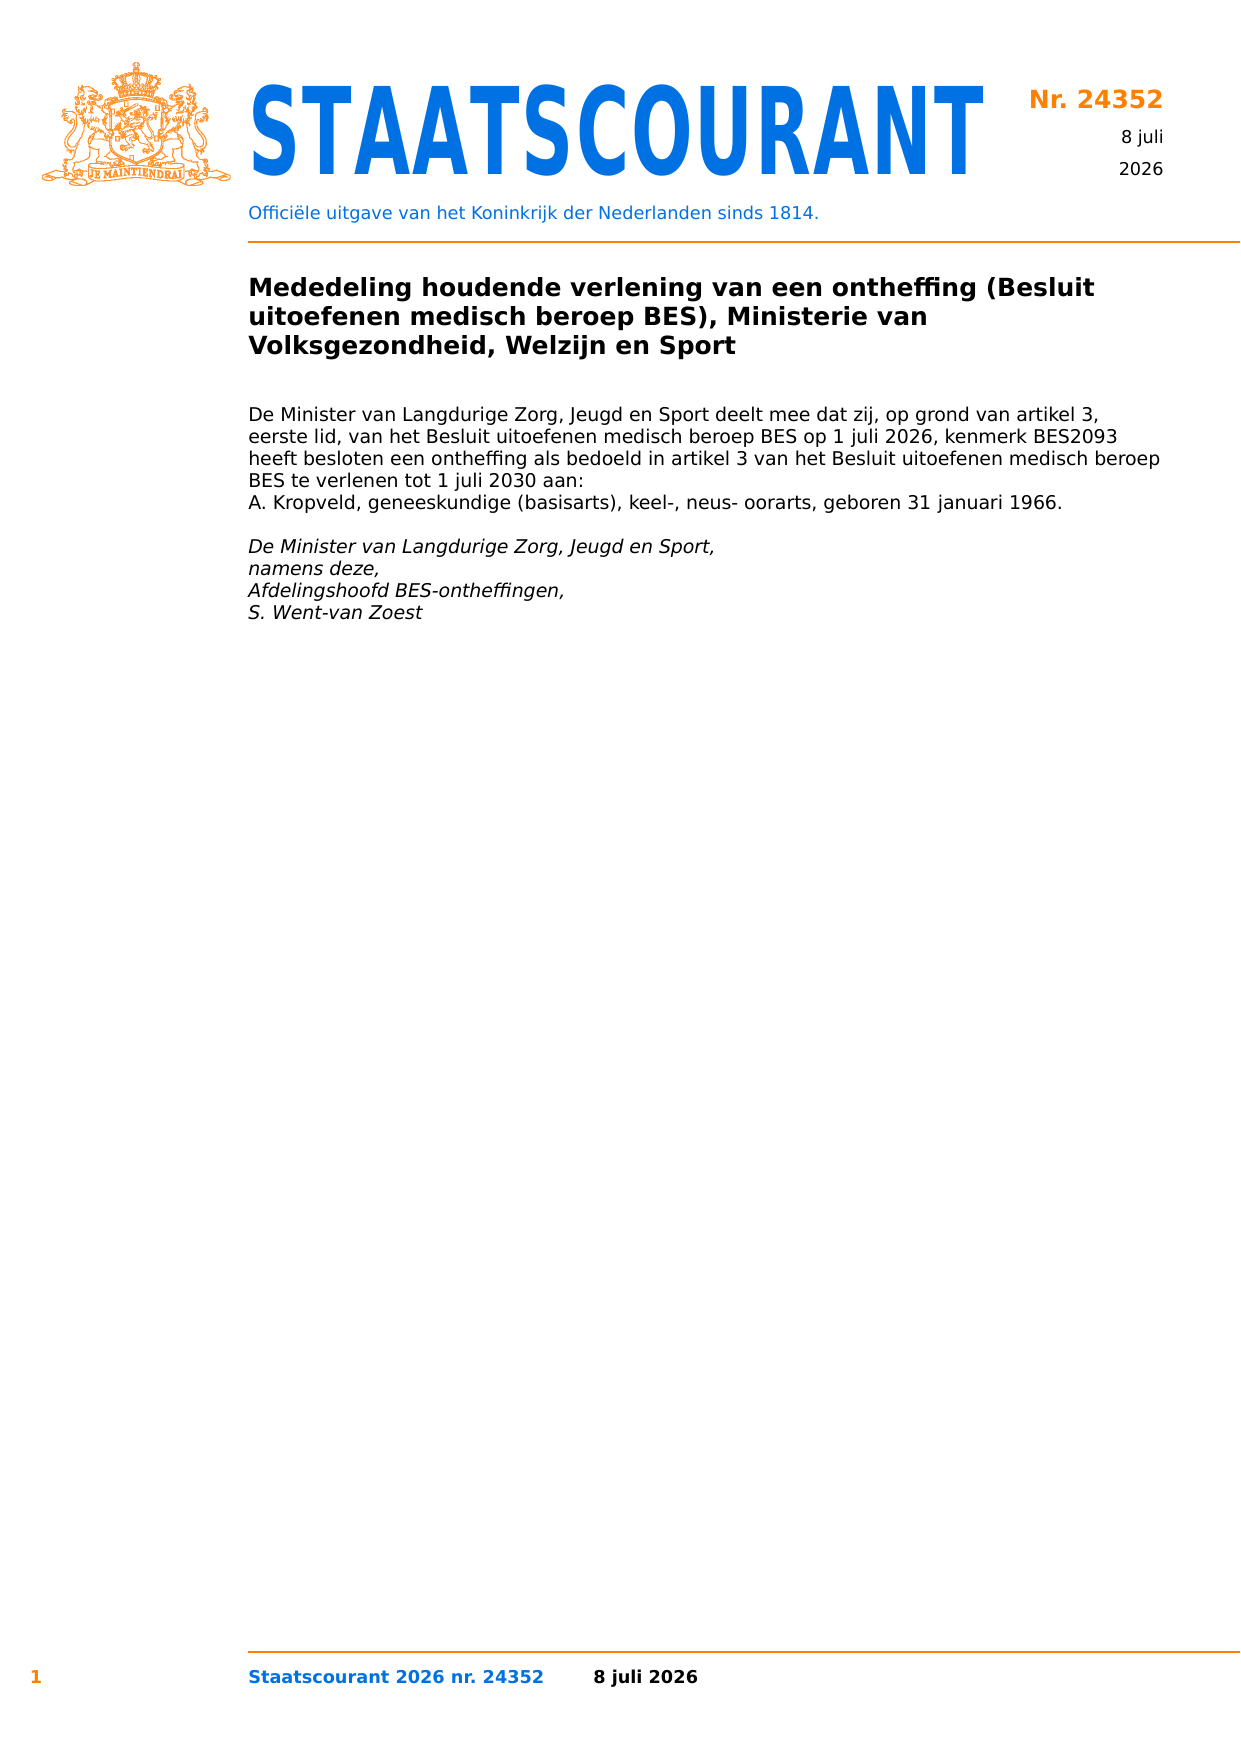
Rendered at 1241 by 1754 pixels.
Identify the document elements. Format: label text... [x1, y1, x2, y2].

table_header STAATSCOURANT [248, 62, 998, 203]
subtitle Mededeling houdende verlening van een ontheffing (Besluit uitoefenen medisch beroep BES), Ministerie van Volksgezondheid, Welzijn en Sport [248, 273, 1163, 361]
text De Minister van Langdurige Zorg, Jeugd en Sport deelt mee dat zij, op grond van artikel 3, eerste lid, van het Besluit uitoefenen medisch beroep BES op 1 juli 2026, kenmerk BES2093 heeft besloten een ontheffing als bedoeld in artikel 3 van het Besluit uitoefenen medisch beroep BES te verlenen tot 1 juli 2030 aan: [248, 404, 1163, 492]
text A. Kropveld, geneeskundige (basisarts), keel-, neus- oorarts, geboren 31 januari 1966. [248, 492, 1163, 514]
picture [41, 62, 231, 186]
table_cell 2026 [998, 153, 1240, 203]
table_header [25, 62, 248, 241]
table_cell 8 juli [998, 121, 1240, 153]
table_cell Officiële uitgave van het Koninkrijk der Nederlanden sinds 1814. [248, 203, 1240, 241]
table_header Nr. 24352 [998, 62, 1240, 121]
text De Minister van Langdurige Zorg, Jeugd en Sport, namens deze, Afdelingshoofd BES-ontheffingen, S. Went-van Zoest [248, 536, 1163, 624]
